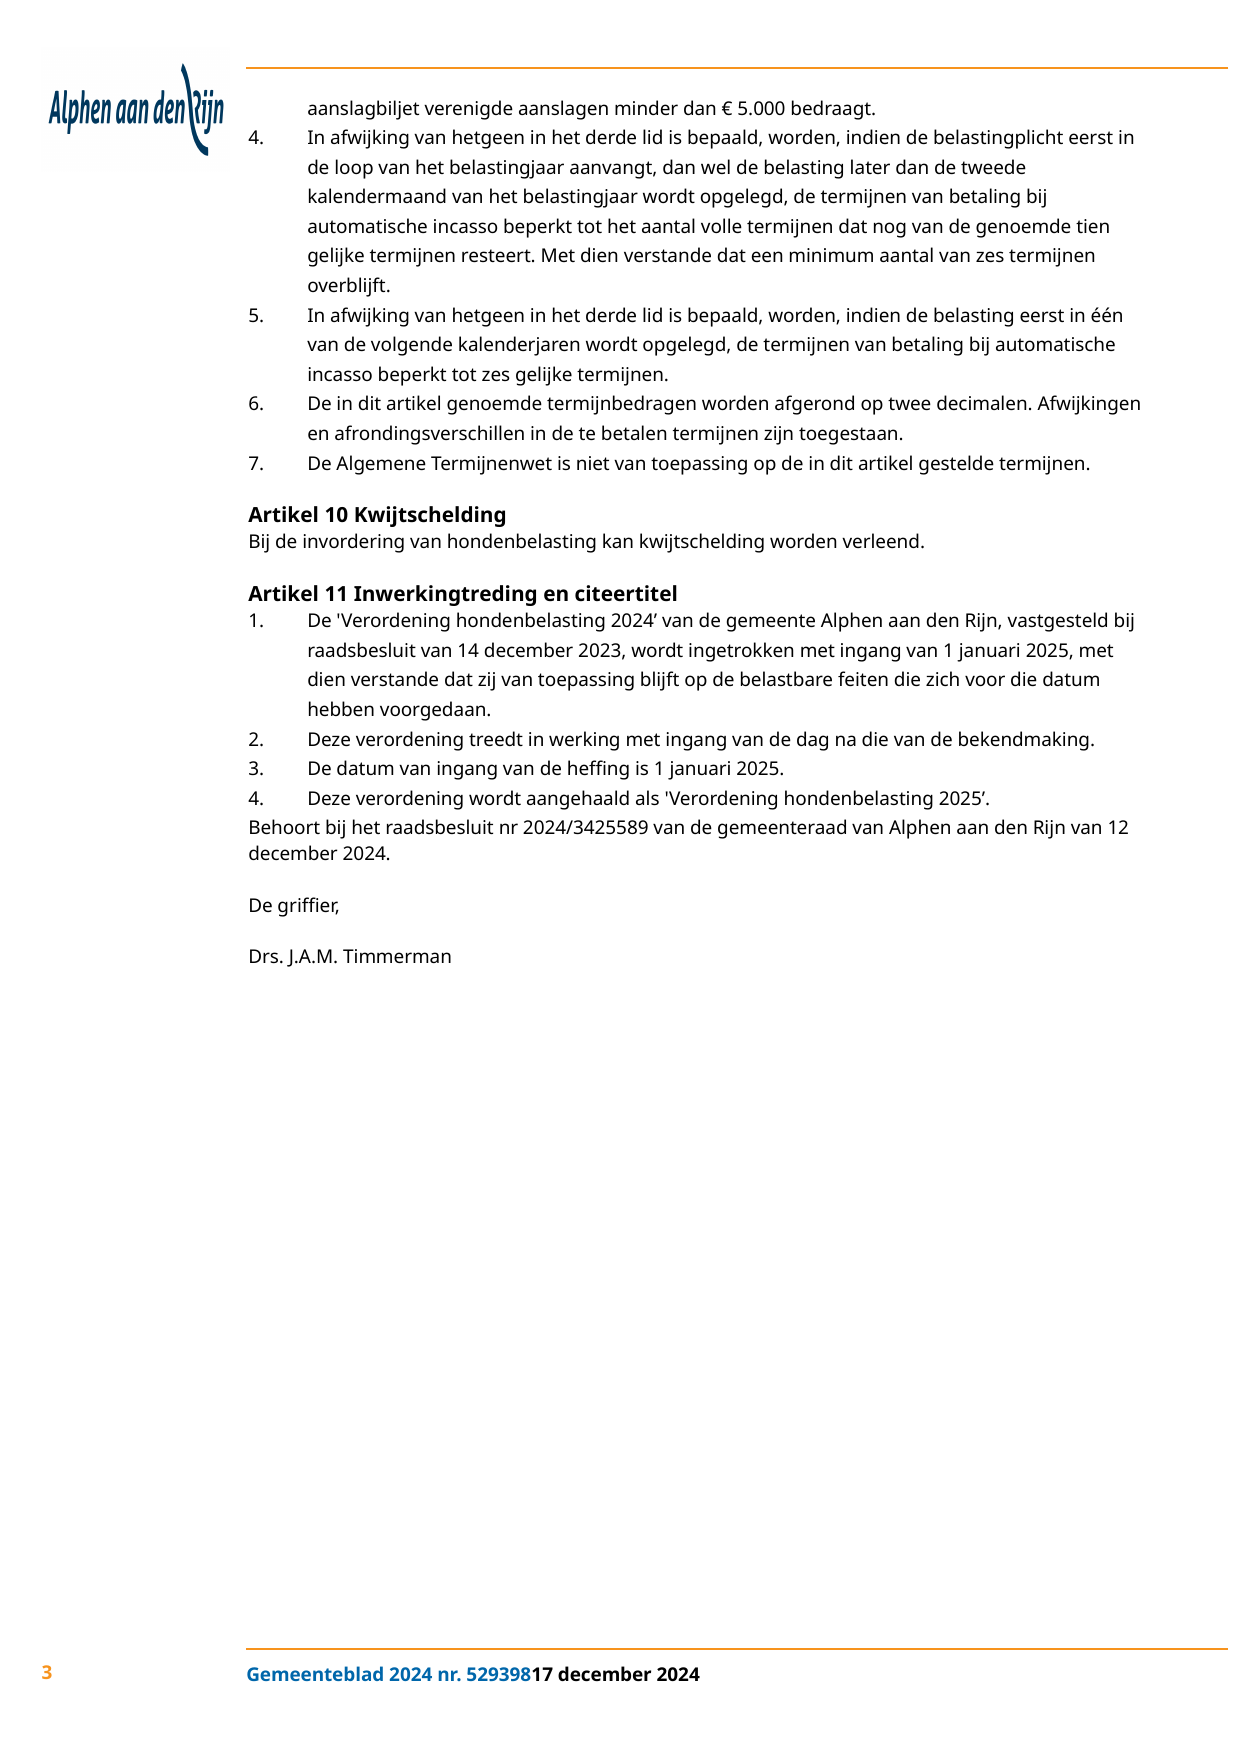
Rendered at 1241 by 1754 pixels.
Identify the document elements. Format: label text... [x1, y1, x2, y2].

text De griffier, [248, 892, 1152, 917]
list De datum van ingang van de heffing is 1 januari 2025. [248, 755, 1152, 781]
picture [41, 47, 231, 172]
list Deze verordening wordt aangehaald als 'Verordening hondenbelasting 2025’. [248, 785, 1152, 811]
text Behoort bij het raadsbesluit nr 2024/3425589 van de gemeenteraad van Alphen aan den Rijn van 12 december 2024. [248, 814, 1152, 866]
list In afwijking van hetgeen in het derde lid is bepaald, worden, indien de belasting eerst in één van de volgende kalenderjaren wordt opgelegd, de termijnen van betaling bij automatische incasso beperkt tot zes gelijke termijnen. [248, 302, 1152, 387]
text Bij de invordering van hondenbelasting kan kwijtschelding worden verleend. [248, 529, 1152, 554]
list In afwijking van hetgeen in het derde lid is bepaald, worden, indien de belastingplicht eerst in de loop van het belastingjaar aanvangt, dan wel de belasting later dan de tweede kalendermaand van het belastingjaar wordt opgelegd, de termijnen van betaling bij automatische incasso beperkt tot het aantal volle termijnen dat nog van de genoemde tien gelijke termijnen resteert. Met dien verstande dat een minimum aantal van zes termijnen overblijft. [248, 124, 1152, 298]
list De Algemene Termijnenwet is niet van toepassing op de in dit artikel gestelde termijnen. [248, 450, 1152, 476]
text Artikel 10 Kwijtschelding [248, 500, 1152, 529]
text Drs. J.A.M. Timmerman [248, 943, 1152, 969]
list De in dit artikel genoemde termijnbedragen worden afgerond op twee decimalen. Afwijkingen en afrondingsverschillen in de te betalen termijnen zijn toegestaan. [248, 391, 1152, 446]
list aanslagbiljet verenigde aanslagen minder dan € 5.000 bedraagt. [248, 95, 1152, 121]
list De 'Verordening hondenbelasting 2024’ van de gemeente Alphen aan den Rijn, vastgesteld bij raadsbesluit van 14 december 2023, wordt ingetrokken met ingang van 1 januari 2025, met dien verstande dat zij van toepassing blijft op de belastbare feiten die zich voor die datum hebben voorgedaan. [248, 607, 1152, 722]
list Deze verordening treedt in werking met ingang van de dag na die van de bekendmaking. [248, 726, 1152, 752]
text Artikel 11 Inwerkingtreding en citeertitel [248, 579, 1152, 607]
